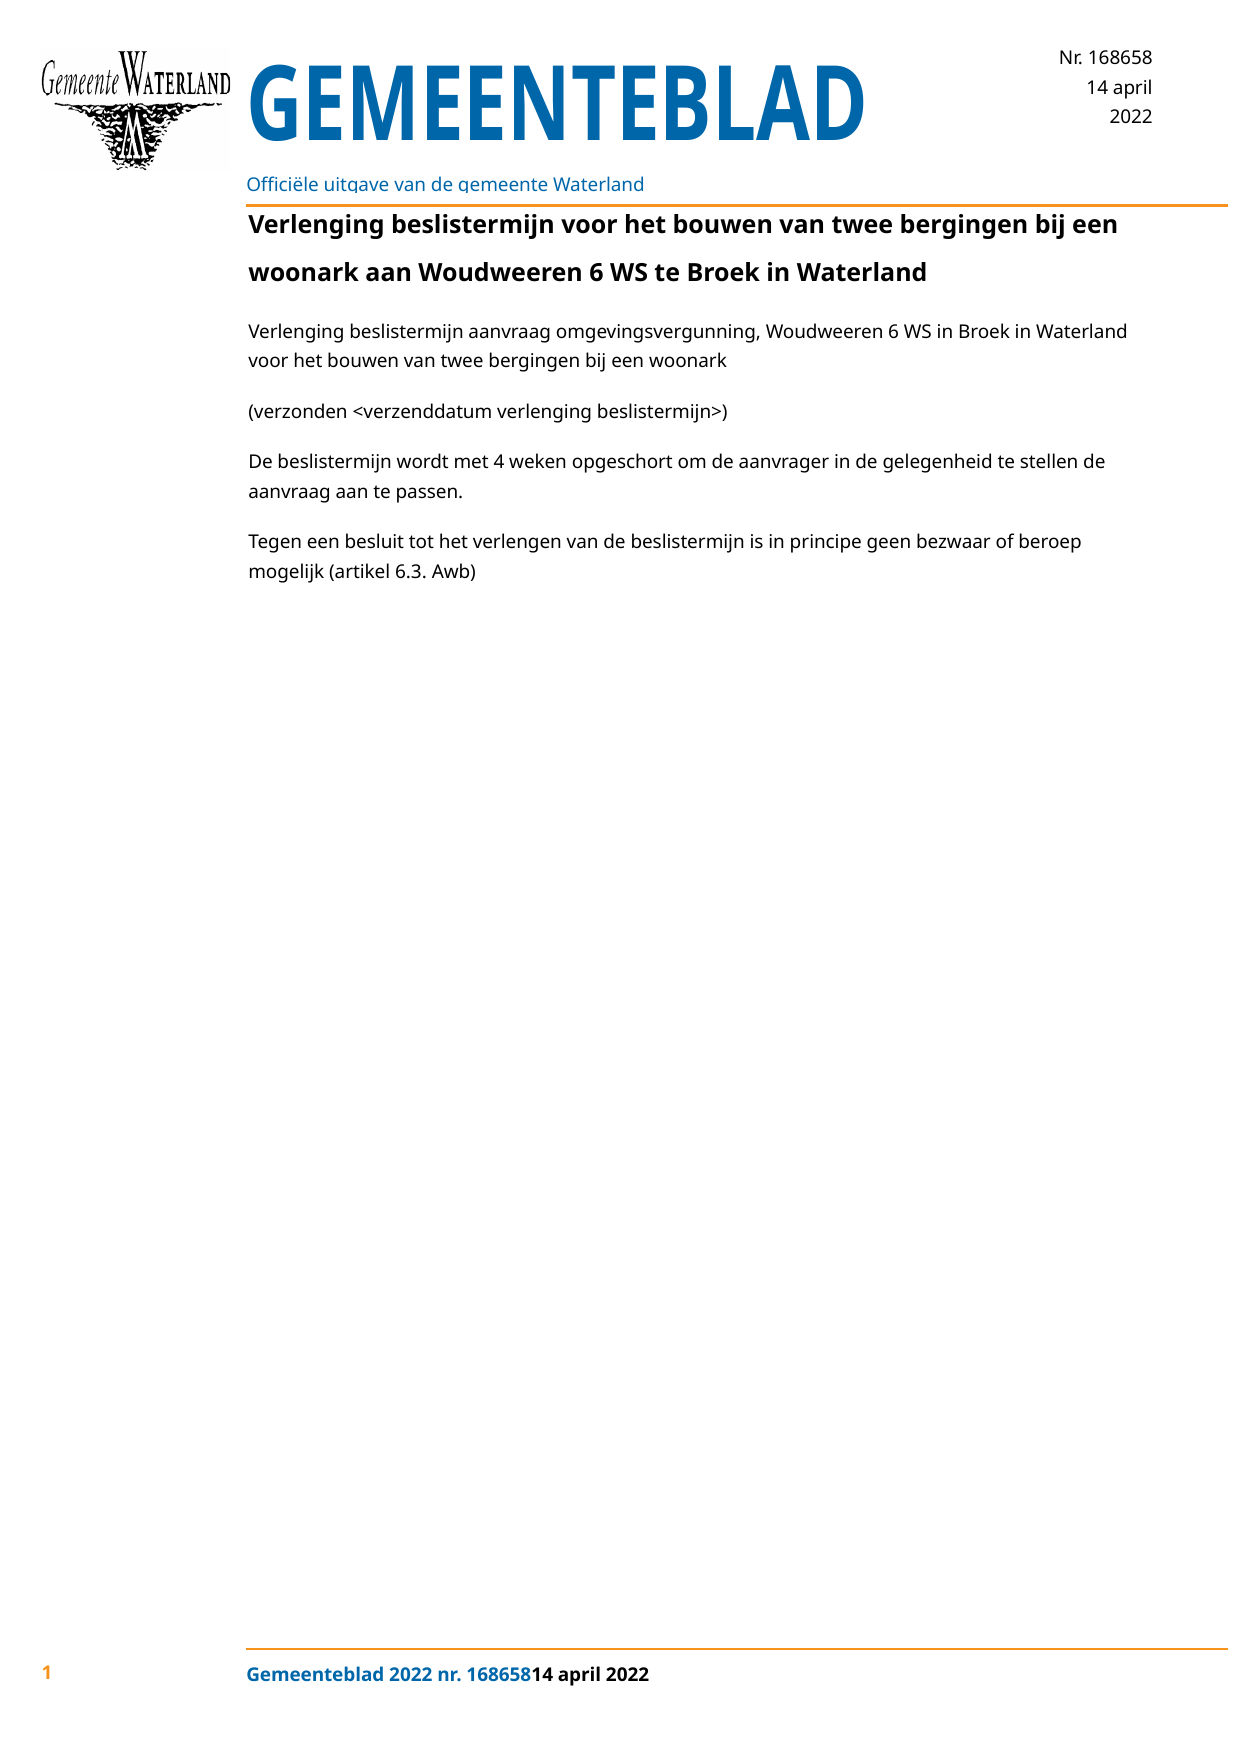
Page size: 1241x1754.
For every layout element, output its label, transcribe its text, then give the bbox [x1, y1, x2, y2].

text De beslistermijn wordt met 4 weken opgeschort om de aanvrager in de gelegenheid te stellen de aanvraag aan te passen. [248, 448, 1152, 504]
text (verzonden <verzenddatum verlenging beslistermijn>) [248, 398, 1152, 424]
text Tegen een besluit tot het verlengen van de beslistermijn is in principe geen bezwaar of beroep mogelijk (artikel 6.3. Awb) [248, 528, 1152, 584]
text Verlenging beslistermijn aanvraag omgevingsvergunning, Woudweeren 6 WS in Broek in Waterland voor het bouwen van twee bergingen bij een woonark [248, 318, 1152, 373]
picture [41, 47, 231, 172]
text Verlenging beslistermijn voor het bouwen van twee bergingen bij een woonark aan Woudweeren 6 WS te Broek in Waterland [248, 207, 1152, 288]
